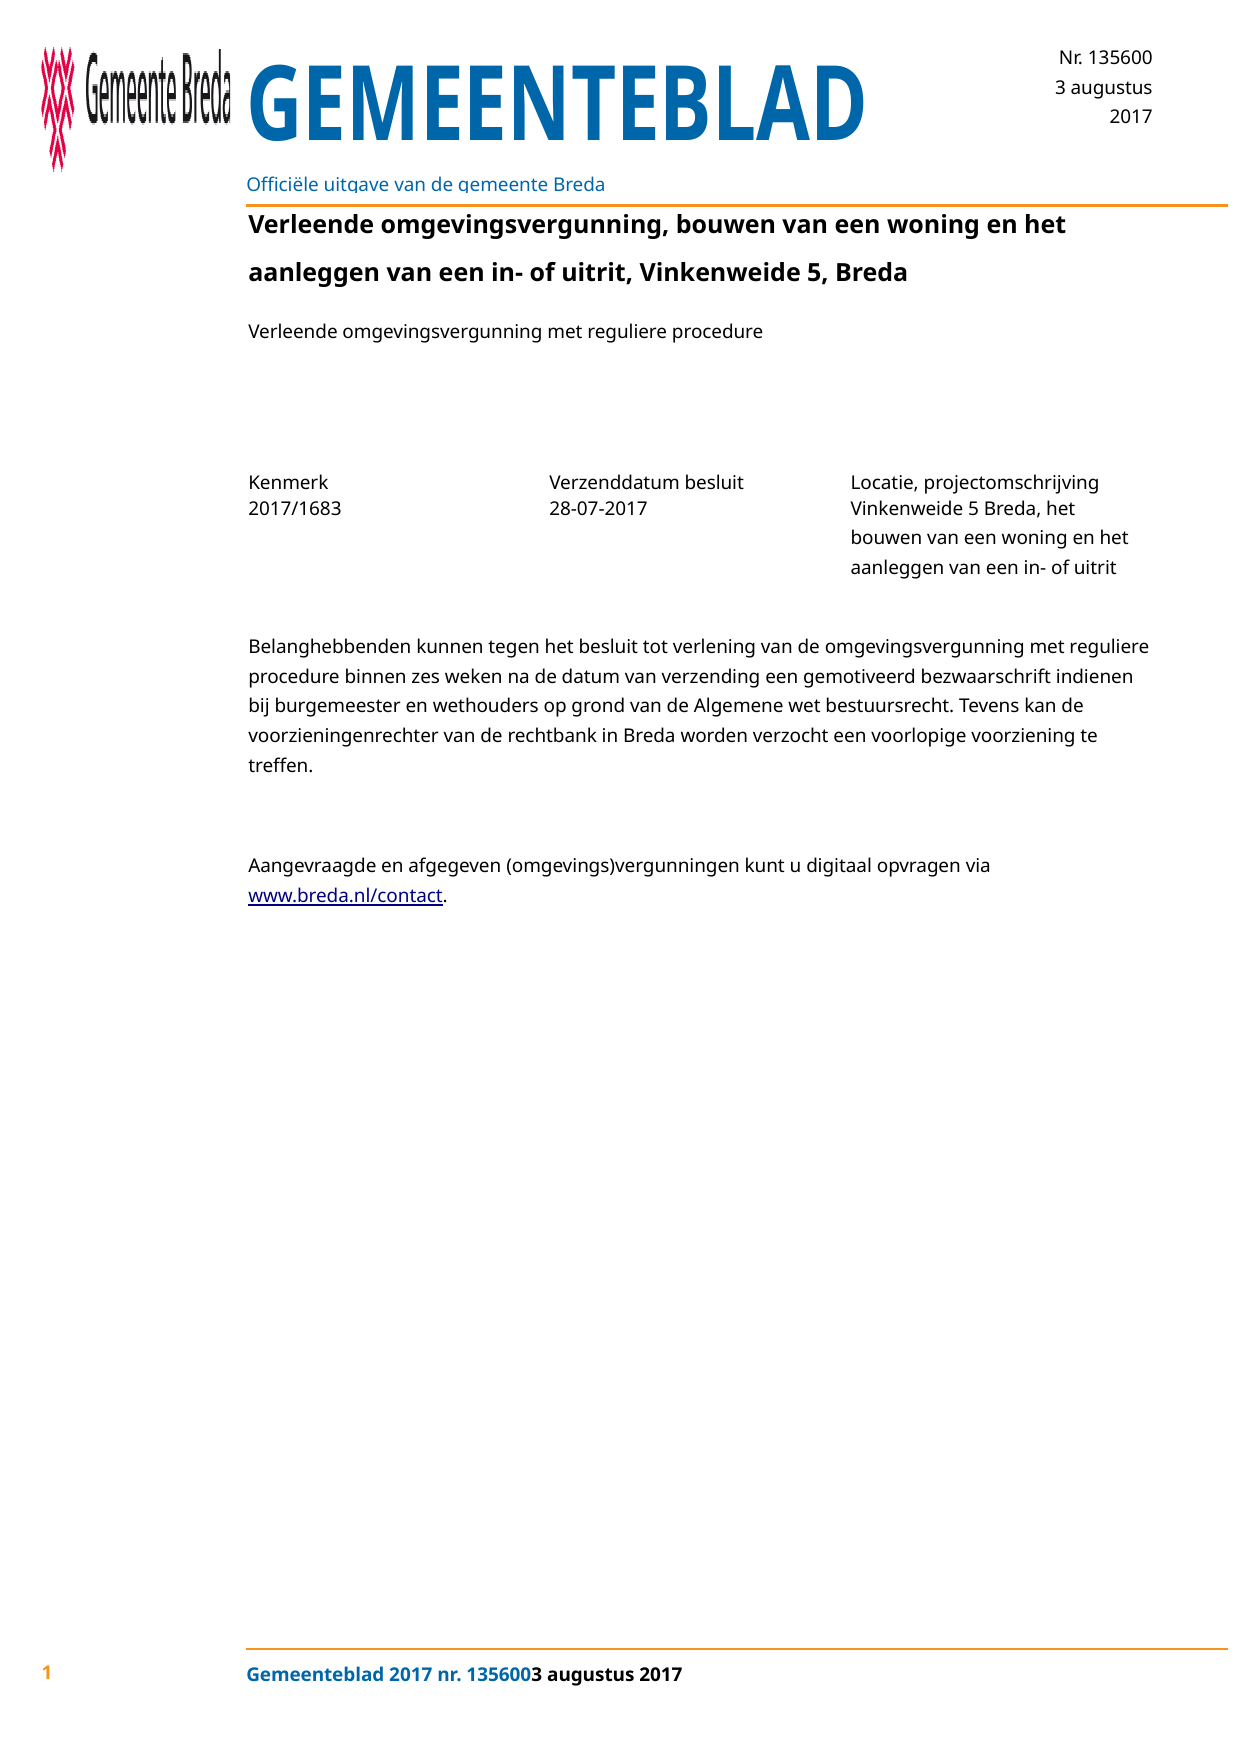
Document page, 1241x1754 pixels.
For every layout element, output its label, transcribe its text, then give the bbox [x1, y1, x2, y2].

table_header Verzenddatum besluit [549, 469, 850, 495]
text Verleende omgevingsvergunning met reguliere procedure [248, 318, 1152, 344]
picture [41, 47, 231, 172]
table_header Locatie, projectomschrijving [850, 469, 1152, 495]
text Aangevraagde en afgegeven (omgevings)vergunningen kunt u digitaal opvragen via www.breda.nl/contact. [248, 853, 1152, 908]
table_cell 28-07-2017 [549, 495, 850, 580]
table_cell Vinkenweide 5 Breda, het bouwen van een woning en het aanleggen van een in- of uitrit [850, 495, 1152, 580]
text Verleende omgevingsvergunning, bouwen van een woning en het aanleggen van een in- of uitrit, Vinkenweide 5, Breda [248, 207, 1152, 288]
table_header Kenmerk [248, 469, 549, 495]
table_cell 2017/1683 [248, 495, 549, 580]
text Belanghebbenden kunnen tegen het besluit tot verlening van de omgevingsvergunning met reguliere procedure binnen zes weken na de datum van verzending een gemotiveerd bezwaarschrift indienen bij burgemeester en wethouders op grond van de Algemene wet bestuursrecht. Tevens kan de voorzieningenrechter van de rechtbank in Breda worden verzocht een voorlopige voorziening te treffen. [248, 633, 1152, 778]
